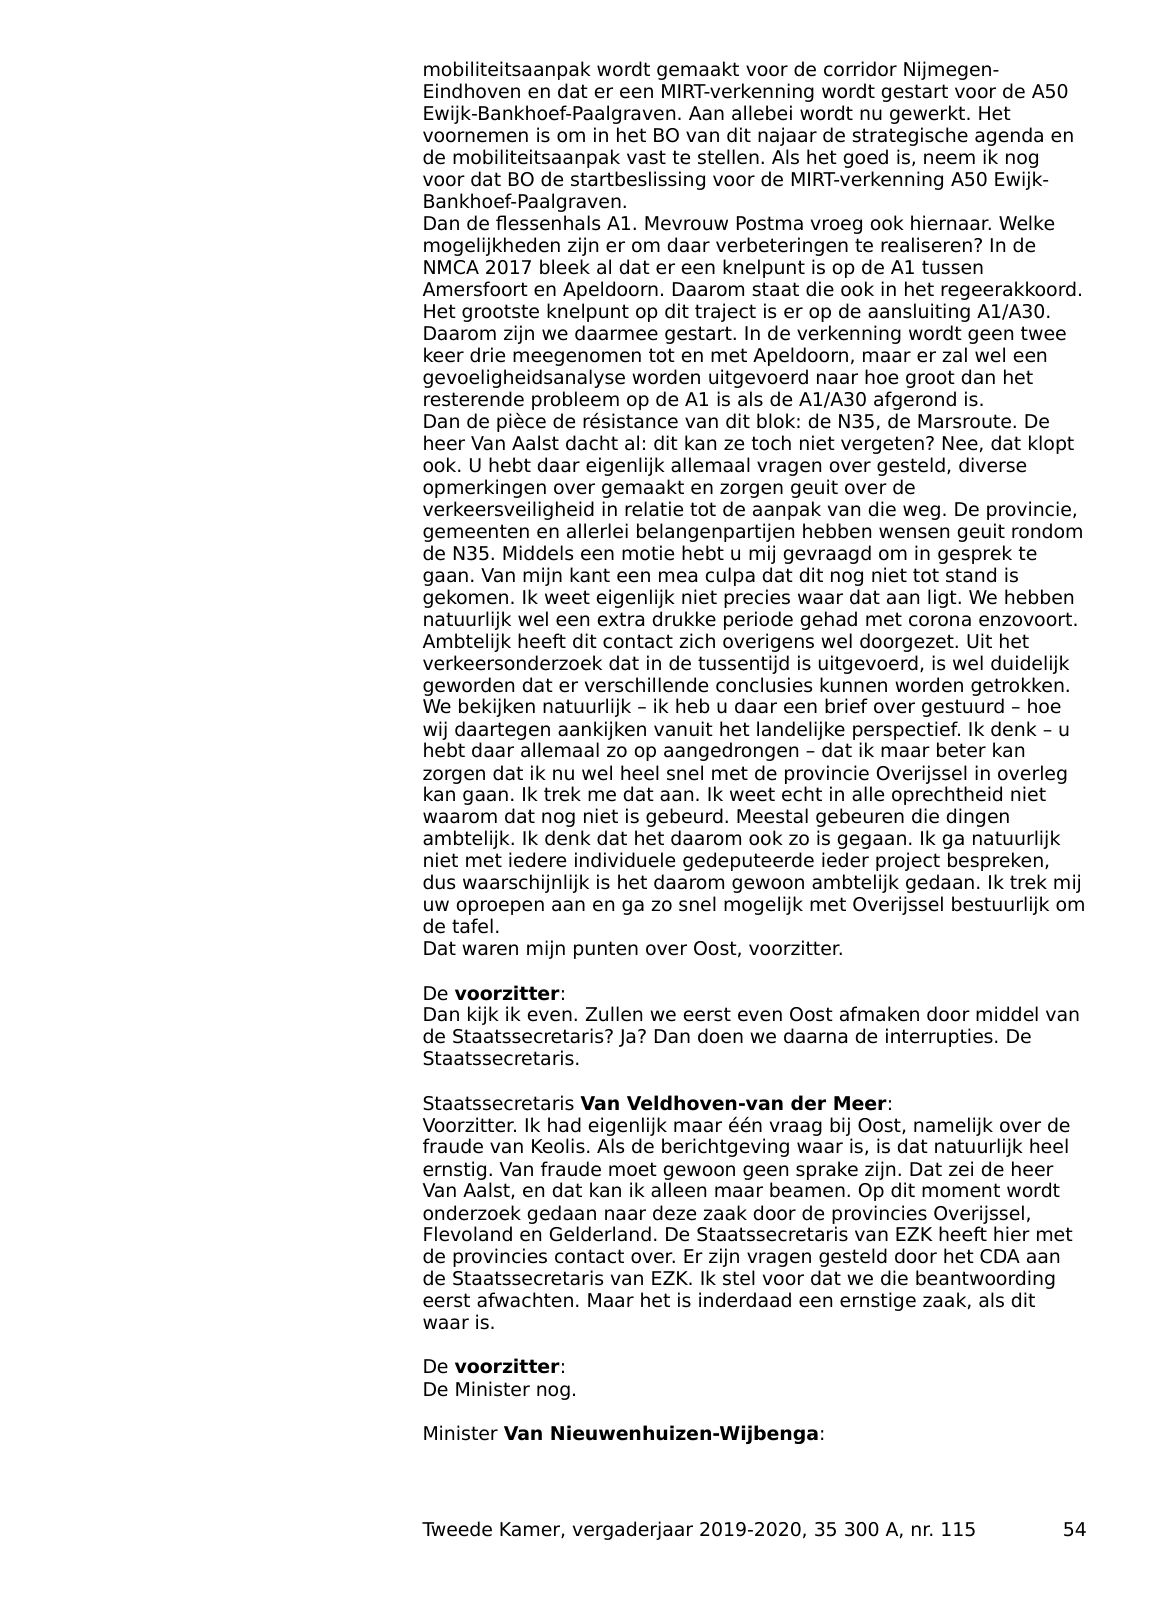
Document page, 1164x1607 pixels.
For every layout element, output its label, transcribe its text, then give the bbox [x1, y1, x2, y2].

text Dan de flessenhals A1. Mevrouw Postma vroeg ook hiernaar. Welke mogelijkheden zijn er om daar verbeteringen te realiseren? In de NMCA 2017 bleek al dat er een knelpunt is op de A1 tussen Amersfoort en Apeldoorn. Daarom staat die ook in het regeerakkoord. Het grootste knelpunt op dit traject is er op de aansluiting A1/A30. Daarom zijn we daarmee gestart. In de verkenning wordt geen twee keer drie meegenomen tot en met Apeldoorn, maar er zal wel een gevoeligheidsanalyse worden uitgevoerd naar hoe groot dan het resterende probleem op de A1 is als de A1/A30 afgerond is. [422, 213, 1087, 411]
text Staatssecretaris Van Veldhoven-van der Meer: [422, 1092, 1087, 1114]
text De voorzitter: [422, 982, 1087, 1004]
text De Minister nog. [422, 1378, 1087, 1400]
text mobiliteitsaanpak wordt gemaakt voor de corridor Nijmegen-Eindhoven en dat er een MIRT-verkenning wordt gestart voor de A50 Ewijk-Bankhoef-Paalgraven. Aan allebei wordt nu gewerkt. Het voornemen is om in het BO van dit najaar de strategische agenda en de mobiliteitsaanpak vast te stellen. Als het goed is, neem ik nog voor dat BO de startbeslissing voor de MIRT-verkenning A50 Ewijk-Bankhoef-Paalgraven. [422, 59, 1087, 213]
text Dan de pièce de résistance van dit blok: de N35, de Marsroute. De heer Van Aalst dacht al: dit kan ze toch niet vergeten? Nee, dat klopt ook. U hebt daar eigenlijk allemaal vragen over gesteld, diverse opmerkingen over gemaakt en zorgen geuit over de verkeersveiligheid in relatie tot de aanpak van die weg. De provincie, gemeenten en allerlei belangenpartijen hebben wensen geuit rondom de N35. Middels een motie hebt u mij gevraagd om in gesprek te gaan. Van mijn kant een mea culpa dat dit nog niet tot stand is gekomen. Ik weet eigenlijk niet precies waar dat aan ligt. We hebben natuurlijk wel een extra drukke periode gehad met corona enzovoort. Ambtelijk heeft dit contact zich overigens wel doorgezet. Uit het verkeersonderzoek dat in de tussentijd is uitgevoerd, is wel duidelijk geworden dat er verschillende conclusies kunnen worden getrokken. We bekijken natuurlijk – ik heb u daar een brief over gestuurd – hoe wij daartegen aankijken vanuit het landelijke perspectief. Ik denk – u hebt daar allemaal zo op aangedrongen – dat ik maar beter kan zorgen dat ik nu wel heel snel met de provincie Overijssel in overleg kan gaan. Ik trek me dat aan. Ik weet echt in alle oprechtheid niet waarom dat nog niet is gebeurd. Meestal gebeuren die dingen ambtelijk. Ik denk dat het daarom ook zo is gegaan. Ik ga natuurlijk niet met iedere individuele gedeputeerde ieder project bespreken, dus waarschijnlijk is het daarom gewoon ambtelijk gedaan. Ik trek mij uw oproepen aan en ga zo snel mogelijk met Overijssel bestuurlijk om de tafel. [422, 411, 1087, 938]
text Dat waren mijn punten over Oost, voorzitter. [422, 938, 1087, 960]
text De voorzitter: [422, 1356, 1087, 1378]
text Minister Van Nieuwenhuizen-Wijbenga: [422, 1423, 1087, 1444]
text Voorzitter. Ik had eigenlijk maar één vraag bij Oost, namelijk over de fraude van Keolis. Als de berichtgeving waar is, is dat natuurlijk heel ernstig. Van fraude moet gewoon geen sprake zijn. Dat zei de heer Van Aalst, en dat kan ik alleen maar beamen. Op dit moment wordt onderzoek gedaan naar deze zaak door de provincies Overijssel, Flevoland en Gelderland. De Staatssecretaris van EZK heeft hier met de provincies contact over. Er zijn vragen gesteld door het CDA aan de Staatssecretaris van EZK. Ik stel voor dat we die beantwoording eerst afwachten. Maar het is inderdaad een ernstige zaak, als dit waar is. [422, 1114, 1087, 1334]
text Dan kijk ik even. Zullen we eerst even Oost afmaken door middel van de Staatssecretaris? Ja? Dan doen we daarna de interrupties. De Staatssecretaris. [422, 1004, 1087, 1070]
